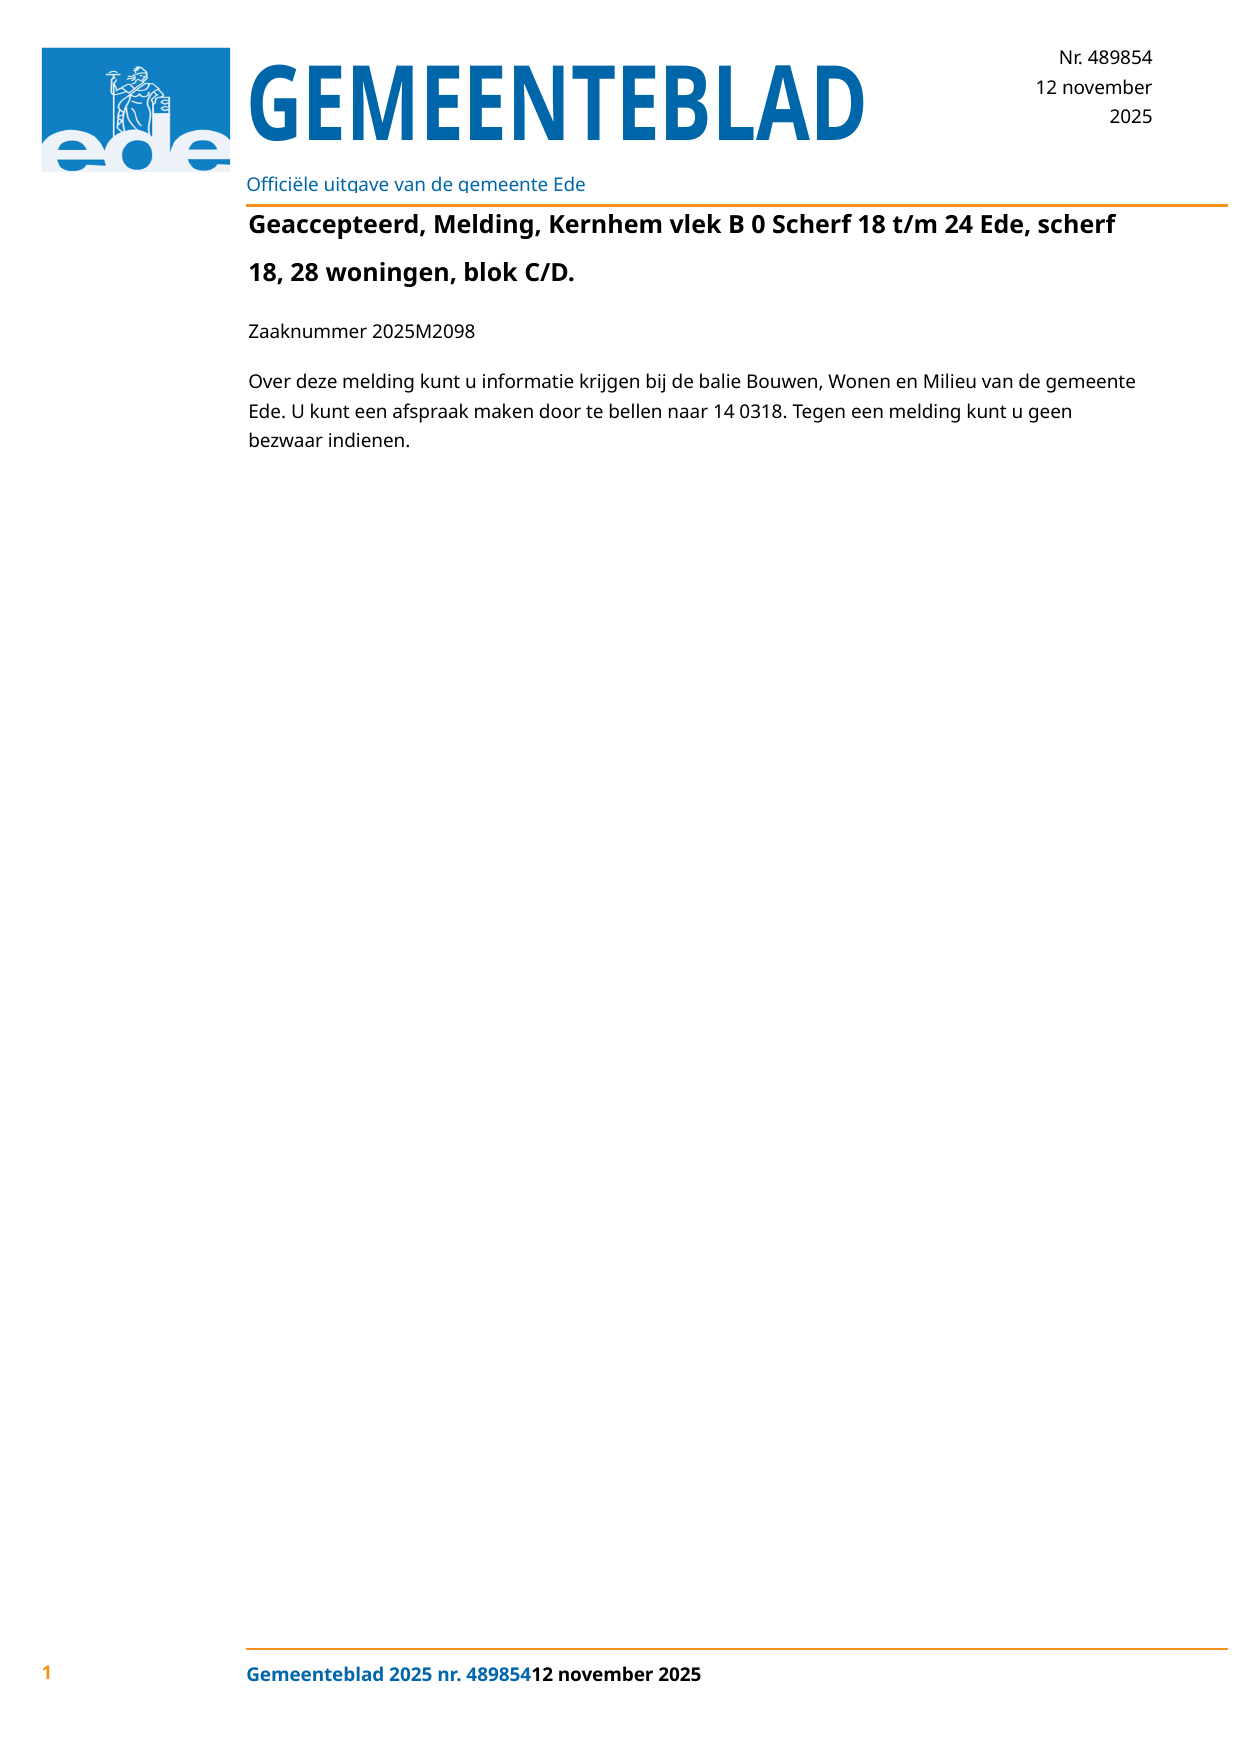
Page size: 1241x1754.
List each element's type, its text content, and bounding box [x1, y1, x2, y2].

text Zaaknummer 2025M2098 [248, 318, 1152, 344]
text Over deze melding kunt u informatie krijgen bij de balie Bouwen, Wonen en Milieu van de gemeente Ede. U kunt een afspraak maken door te bellen naar 14 0318. Tegen een melding kunt u geen bezwaar indienen. [248, 368, 1152, 453]
text Geaccepteerd, Melding, Kernhem vlek B 0 Scherf 18 t/m 24 Ede, scherf 18, 28 woningen, blok C/D. [248, 207, 1152, 288]
picture [41, 47, 231, 172]
